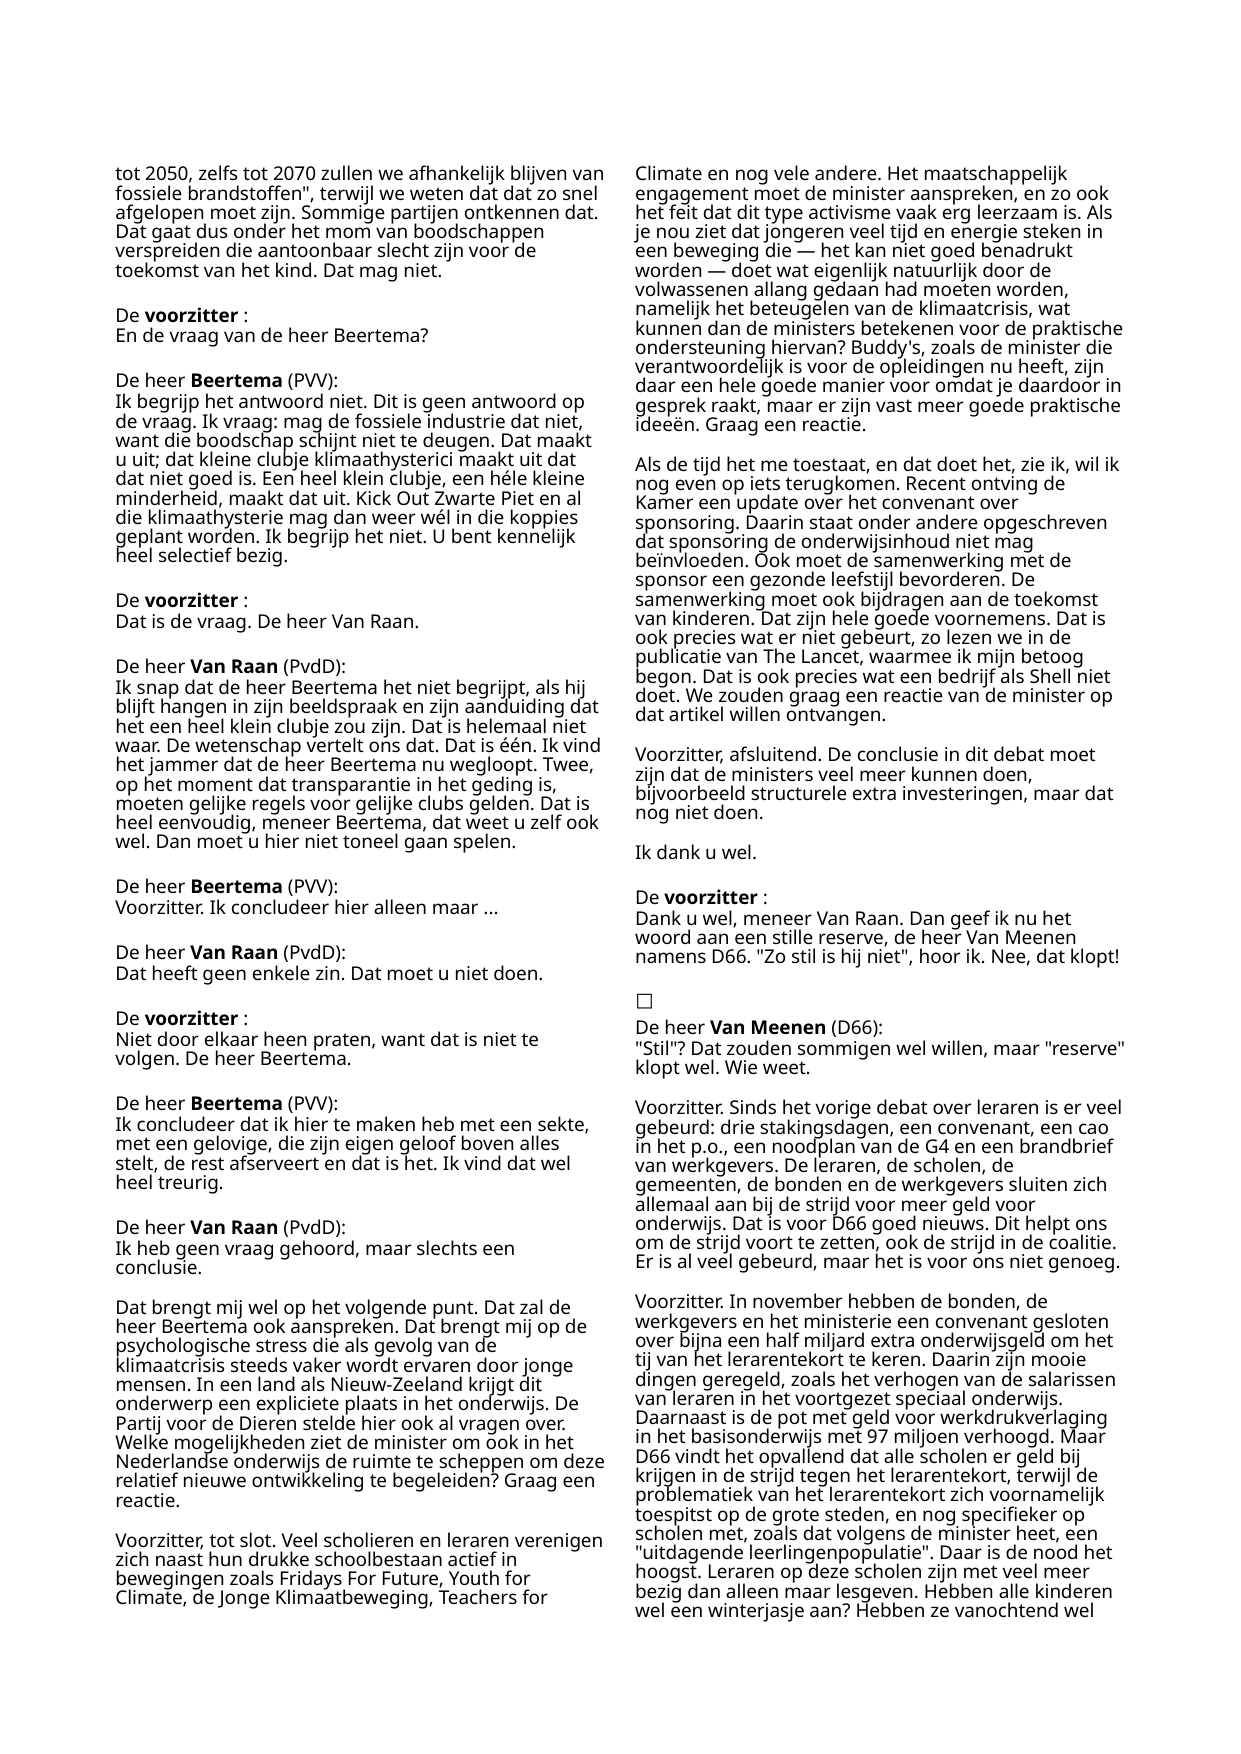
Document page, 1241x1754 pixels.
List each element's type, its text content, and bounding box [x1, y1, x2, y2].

text De heer Beertema (PVV): [115, 1090, 605, 1116]
text Als de tijd het me toestaat, en dat doet het, zie ik, wil ik nog even op iets terugkomen. Recent ontving de Kamer een update over het convenant over sponsoring. Daarin staat onder andere opgeschreven dat sponsoring de onderwijsinhoud niet mag beïnvloeden. Ook moet de samenwerking met de sponsor een gezonde leefstijl bevorderen. De samenwerking moet ook bijdragen aan de toekomst van kinderen. Dat zijn hele goede voornemens. Dat is ook precies wat er niet gebeurt, zo lezen we in de publicatie van The Lancet, waarmee ik mijn betoog begon. Dat is ook precies wat een bedrijf als Shell niet doet. We zouden graag een reactie van de minister op dat artikel willen ontvangen. [635, 456, 1125, 726]
text ⬜ [635, 989, 1125, 1014]
text Voorzitter. Sinds het vorige debat over leraren is er veel gebeurd: drie stakingsdagen, een convenant, een cao in het p.o., een noodplan van de G4 en een brandbrief van werkgevers. De leraren, de scholen, de gemeenten, de bonden en de werkgevers sluiten zich allemaal aan bij de strijd voor meer geld voor onderwijs. Dat is voor D66 goed nieuws. Dit helpt ons om de strijd voort te zetten, ook de strijd in de coalitie. Er is al veel gebeurd, maar het is voor ons niet genoeg. [635, 1099, 1125, 1273]
text Climate en nog vele andere. Het maatschappelijk engagement moet de minister aanspreken, en zo ook het feit dat dit type activisme vaak erg leerzaam is. Als je nou ziet dat jongeren veel tijd en energie steken in een beweging die — het kan niet goed benadrukt worden — doet wat eigenlijk natuurlijk door de volwassenen allang gedaan had moeten worden, namelijk het beteugelen van de klimaatcrisis, wat kunnen dan de ministers betekenen voor de praktische ondersteuning hiervan? Buddy's, zoals de minister die verantwoordelijk is voor de opleidingen nu heeft, zijn daar een hele goede manier voor omdat je daardoor in gesprek raakt, maar er zijn vast meer goede praktische ideeën. Graag een reactie. [635, 165, 1125, 435]
text Dat is de vraag. De heer Van Raan. [115, 613, 605, 633]
text Ik concludeer dat ik hier te maken heb met een sekte, met een gelovige, die zijn eigen geloof boven alles stelt, de rest afserveert en dat is het. Ik vind dat wel heel treurig. [115, 1116, 605, 1193]
text De heer Van Meenen (D66): [635, 1014, 1125, 1040]
text "Stil"? Dat zouden sommigen wel willen, maar "reserve" klopt wel. Wie weet. [635, 1040, 1125, 1079]
text Niet door elkaar heen praten, want dat is niet te volgen. De heer Beertema. [115, 1031, 605, 1069]
text De heer Beertema (PVV): [115, 368, 605, 393]
text Voorzitter. Ik concludeer hier alleen maar ... [115, 899, 605, 918]
text De voorzitter : [115, 588, 605, 613]
text Ik snap dat de heer Beertema het niet begrijpt, als hij blijft hangen in zijn beeldspraak en zijn aanduiding dat het een heel klein clubje zou zijn. Dat is helemaal niet waar. De wetenschap vertelt ons dat. Dat is één. Ik vind het jammer dat de heer Beertema nu wegloopt. Twee, op het moment dat transparantie in het geding is, moeten gelijke regels voor gelijke clubs gelden. Dat is heel eenvoudig, meneer Beertema, dat weet u zelf ook wel. Dan moet u hier niet toneel gaan spelen. [115, 679, 605, 853]
text Voorzitter, afsluitend. De conclusie in dit debat moet zijn dat de ministers veel meer kunnen doen, bijvoorbeeld structurele extra investeringen, maar dat nog niet doen. [635, 746, 1125, 823]
text Dat heeft geen enkele zin. Dat moet u niet doen. [115, 965, 605, 984]
text Ik dank u wel. [635, 844, 1125, 863]
text Dank u wel, meneer Van Raan. Dan geef ik nu het woord aan een stille reserve, de heer Van Meenen namens D66. "Zo stil is hij niet", hoor ik. Nee, dat klopt! [635, 910, 1125, 968]
text De heer Van Raan (PvdD): [115, 1214, 605, 1239]
text De heer Van Raan (PvdD): [115, 939, 605, 965]
text De voorzitter : [115, 1005, 605, 1031]
text De heer Van Raan (PvdD): [115, 653, 605, 679]
text Voorzitter. In november hebben de bonden, de werkgevers en het ministerie een convenant gesloten over bijna een half miljard extra onderwijsgeld om het tij van het lerarentekort te keren. Daarin zijn mooie dingen geregeld, zoals het verhogen van de salarissen van leraren in het voortgezet speciaal onderwijs. Daarnaast is de pot met geld voor werkdrukverlaging in het basisonderwijs met 97 miljoen verhoogd. Maar D66 vindt het opvallend dat alle scholen er geld bij krijgen in de strijd tegen het lerarentekort, terwijl de problematiek van het lerarentekort zich voornamelijk toespitst op de grote steden, en nog specifieker op scholen met, zoals dat volgens de minister heet, een "uitdagende leerlingenpopulatie". Daar is de nood het hoogst. Leraren op deze scholen zijn met veel meer bezig dan alleen maar lesgeven. Hebben alle kinderen wel een winterjasje aan? Hebben ze vanochtend wel [635, 1293, 1125, 1621]
text Dat brengt mij wel op het volgende punt. Dat zal de heer Beertema ook aanspreken. Dat brengt mij op de psychologische stress die als gevolg van de klimaatcrisis steeds vaker wordt ervaren door jonge mensen. In een land als Nieuw-Zeeland krijgt dit onderwerp een expliciete plaats in het onderwijs. De Partij voor de Dieren stelde hier ook al vragen over. Welke mogelijkheden ziet de minister om ook in het Nederlandse onderwijs de ruimte te scheppen om deze relatief nieuwe ontwikkeling te begeleiden? Graag een reactie. [115, 1299, 605, 1511]
text tot 2050, zelfs tot 2070 zullen we afhankelijk blijven van fossiele brandstoffen", terwijl we weten dat dat zo snel afgelopen moet zijn. Sommige partijen ontkennen dat. Dat gaat dus onder het mom van boodschappen verspreiden die aantoonbaar slecht zijn voor de toekomst van het kind. Dat mag niet. [115, 165, 605, 281]
text De heer Beertema (PVV): [115, 873, 605, 899]
text Ik heb geen vraag gehoord, maar slechts een conclusie. [115, 1239, 605, 1278]
text En de vraag van de heer Beertema? [115, 327, 605, 347]
text Voorzitter, tot slot. Veel scholieren en leraren verenigen zich naast hun drukke schoolbestaan actief in bewegingen zoals Fridays For Future, Youth for Climate, de Jonge Klimaatbeweging, Teachers for [115, 1532, 605, 1609]
text Ik begrijp het antwoord niet. Dit is geen antwoord op de vraag. Ik vraag: mag de fossiele industrie dat niet, want die boodschap schijnt niet te deugen. Dat maakt u uit; dat kleine clubje klimaathysterici maakt uit dat dat niet goed is. Een heel klein clubje, een héle kleine minderheid, maakt dat uit. Kick Out Zwarte Piet en al die klimaathysterie mag dan weer wél in die koppies geplant worden. Ik begrijp het niet. U bent kennelijk heel selectief bezig. [115, 393, 605, 567]
text De voorzitter : [635, 884, 1125, 910]
text De voorzitter : [115, 302, 605, 327]
